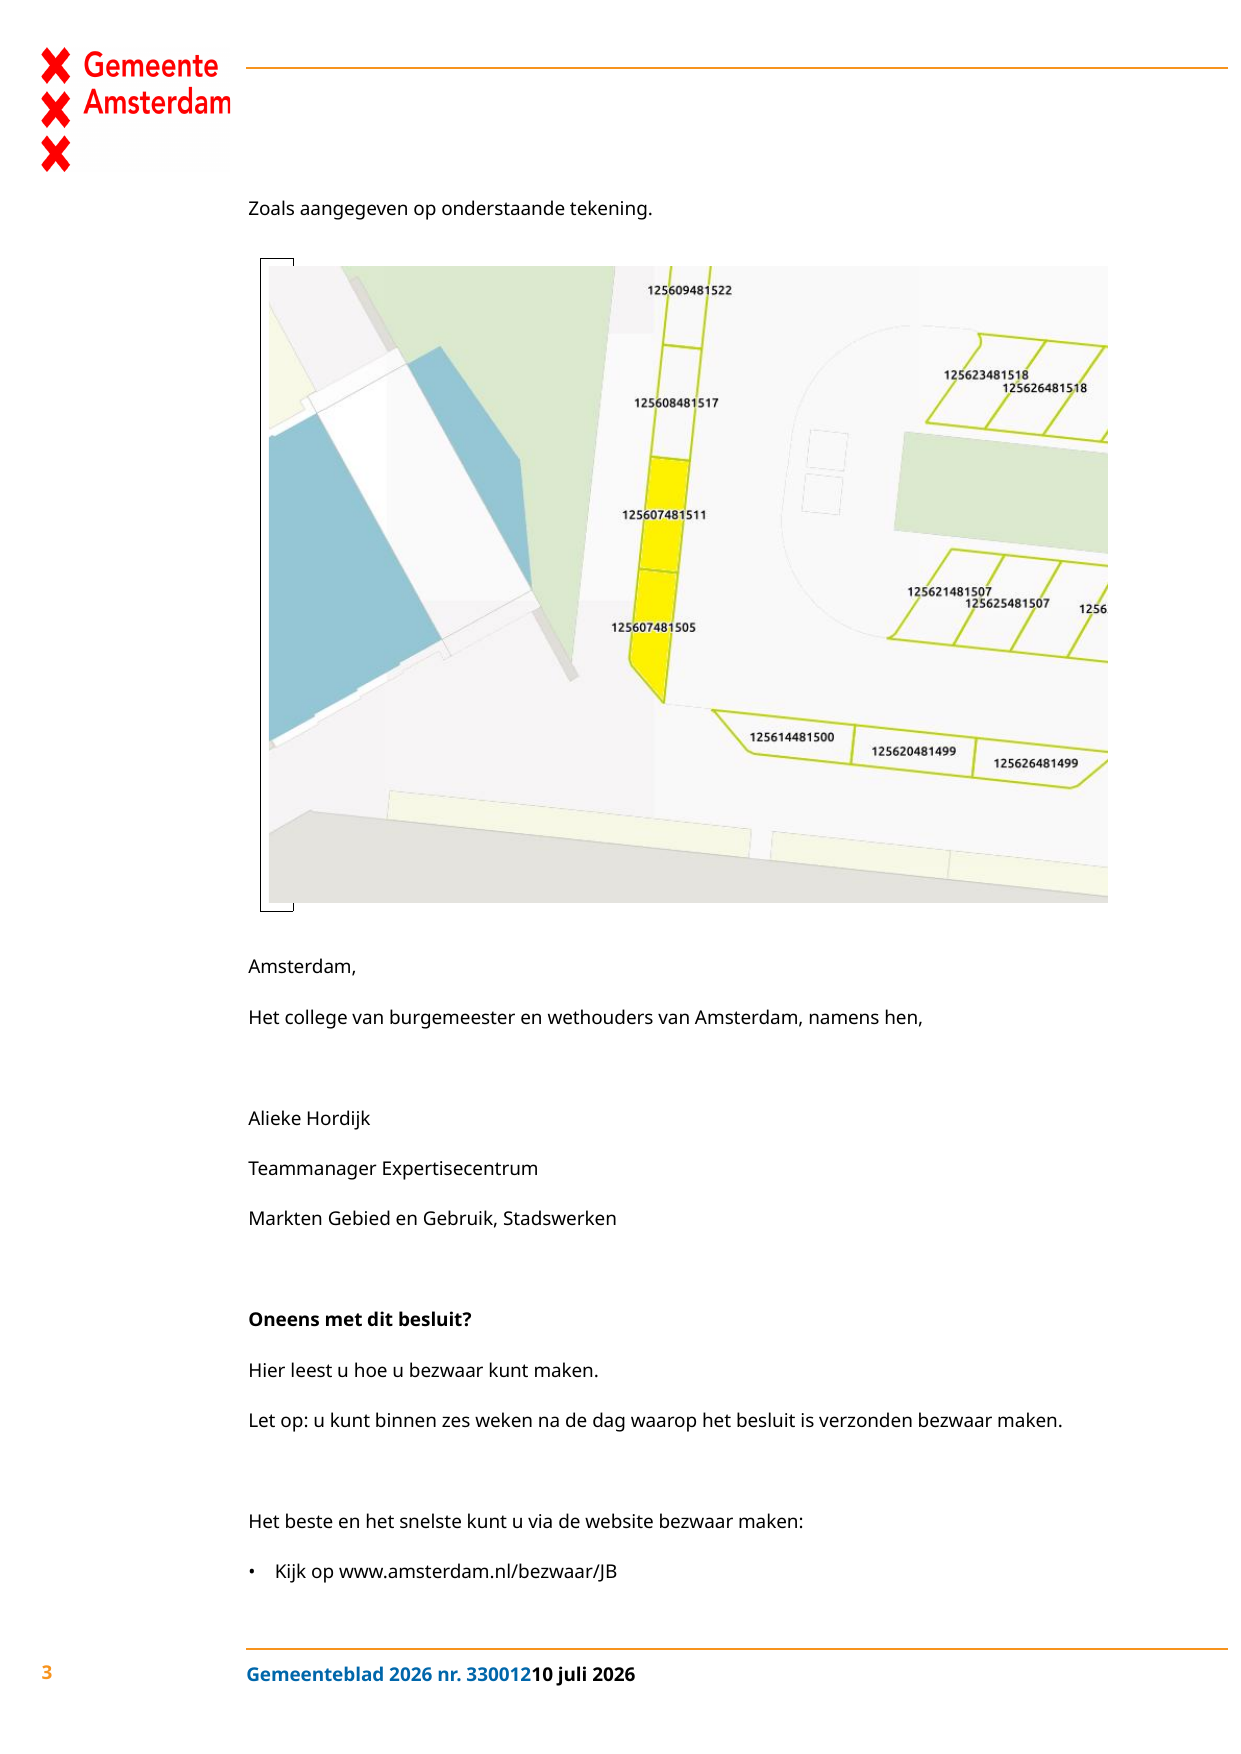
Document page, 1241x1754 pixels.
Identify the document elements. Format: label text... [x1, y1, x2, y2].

text Oneens met dit besluit? [248, 1306, 1152, 1332]
text Hier leest u hoe u bezwaar kunt maken. [248, 1357, 1152, 1382]
text Let op: u kunt binnen zes weken na de dag waarop het besluit is verzonden bezwaar maken. [248, 1407, 1152, 1433]
picture [268, 266, 1108, 903]
text • Kijk op www.amsterdam.nl/bezwaar/JB [248, 1558, 1152, 1584]
text Zoals aangegeven op onderstaande tekening. [248, 196, 1152, 221]
text Markten Gebied en Gebruik, Stadswerken [248, 1206, 1152, 1231]
text Alieke Hordijk [248, 1105, 1152, 1130]
text Teammanager Expertisecentrum [248, 1155, 1152, 1181]
picture [41, 47, 231, 172]
text Het beste en het snelste kunt u via de website bezwaar maken: [248, 1508, 1152, 1534]
text Het college van burgemeester en wethouders van Amsterdam, namens hen, [248, 1004, 1152, 1029]
text Amsterdam, [248, 953, 1152, 979]
